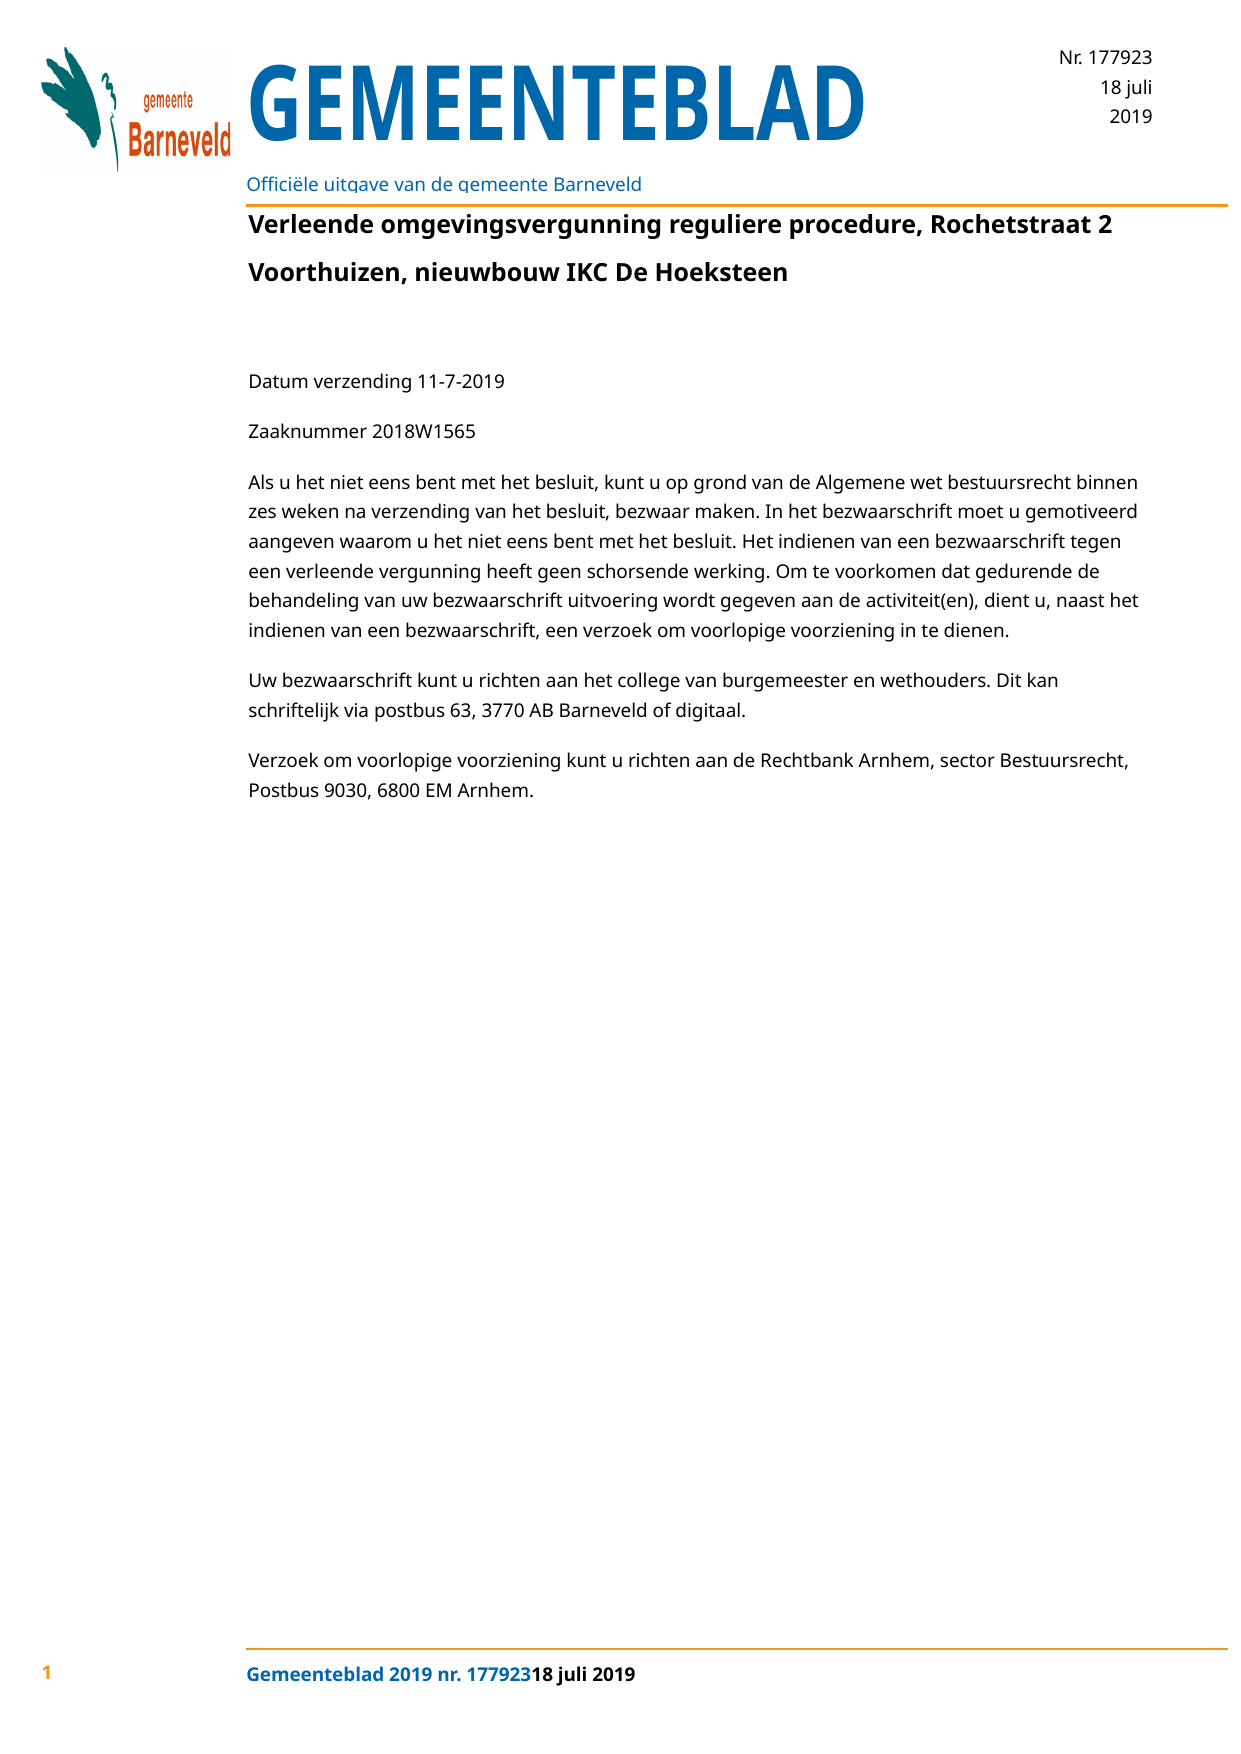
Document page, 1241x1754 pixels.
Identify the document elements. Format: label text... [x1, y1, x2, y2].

text Zaaknummer 2018W1565 [248, 419, 1152, 444]
text Datum verzending 11-7-2019 [248, 368, 1152, 394]
text Als u het niet eens bent met het besluit, kunt u op grond van de Algemene wet bestuursrecht binnen zes weken na verzending van het besluit, bezwaar maken. In het bezwaarschrift moet u gemotiveerd aangeven waarom u het niet eens bent met het besluit. Het indienen van een bezwaarschrift tegen een verleende vergunning heeft geen schorsende werking. Om te voorkomen dat gedurende de behandeling van uw bezwaarschrift uitvoering wordt gegeven aan de activiteit(en), dient u, naast het indienen van een bezwaarschrift, een verzoek om voorlopige voorziening in te dienen. [248, 469, 1152, 643]
text Verleende omgevingsvergunning reguliere procedure, Rochetstraat 2 Voorthuizen, nieuwbouw IKC De Hoeksteen [248, 207, 1152, 288]
text Verzoek om voorlopige voorziening kunt u richten aan de Rechtbank Arnhem, sector Bestuursrecht, Postbus 9030, 6800 EM Arnhem. [248, 747, 1152, 803]
picture [41, 47, 231, 172]
text Uw bezwaarschrift kunt u richten aan het college van burgemeester en wethouders. Dit kan schriftelijk via postbus 63, 3770 AB Barneveld of digitaal. [248, 667, 1152, 723]
